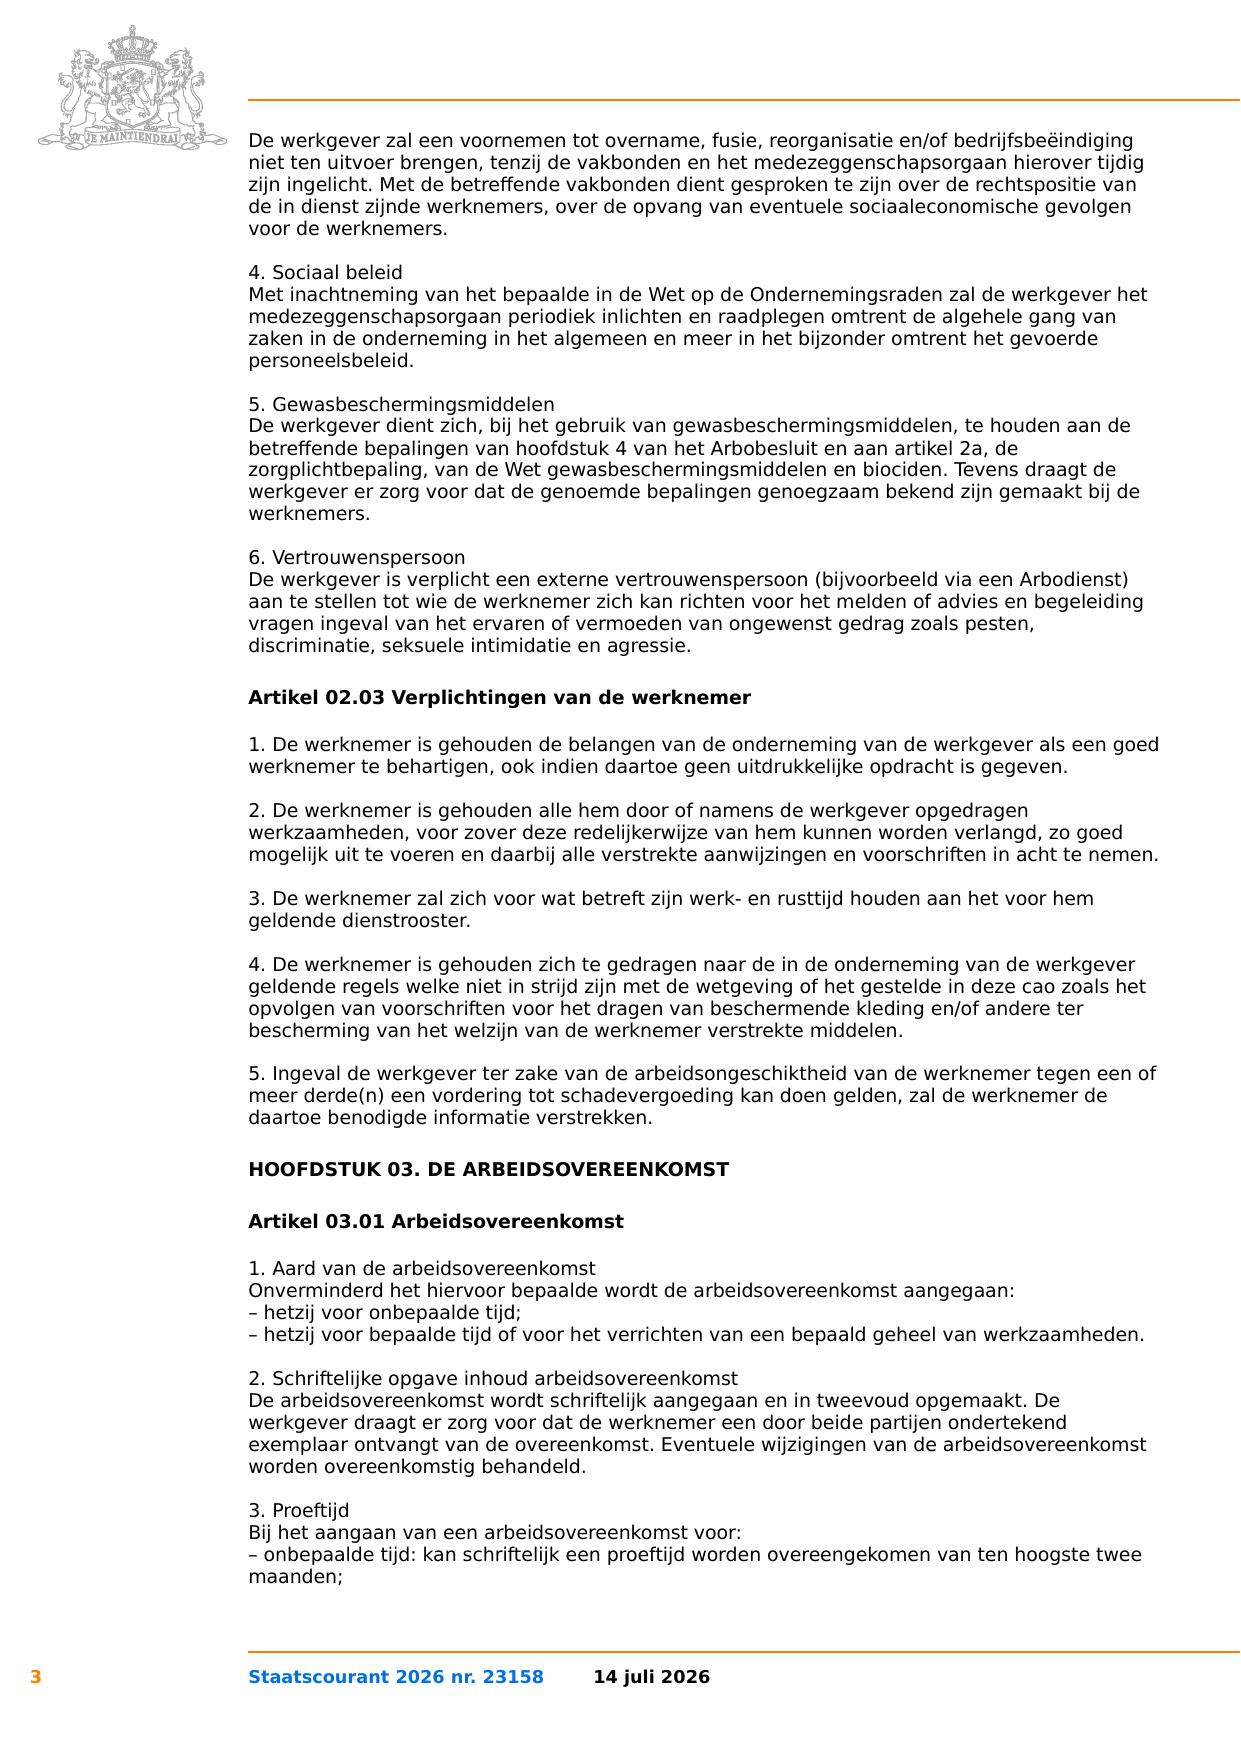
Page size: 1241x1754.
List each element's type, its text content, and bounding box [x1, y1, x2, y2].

text – onbepaalde tijd: kan schriftelijk een proeftijd worden overeengekomen van ten hoogste twee maanden; [248, 1544, 1163, 1588]
picture [38, 25, 227, 150]
text De werkgever zal een voornemen tot overname, fusie, reorganisatie en/of bedrijfsbeëindiging niet ten uitvoer brengen, tenzij de vakbonden en het medezeggenschapsorgaan hierover tijdig zijn ingelicht. Met de betreffende vakbonden dient gesproken te zijn over de rechtspositie van de in dienst zijnde werknemers, over de opvang van eventuele sociaaleconomische gevolgen voor de werknemers. [248, 130, 1163, 240]
text Bij het aangaan van een arbeidsovereenkomst voor: [248, 1522, 1163, 1544]
text De werkgever is verplicht een externe vertrouwenspersoon (bijvoorbeeld via een Arbodienst) aan te stellen tot wie de werknemer zich kan richten voor het melden of advies en begeleiding vragen ingeval van het ervaren of vermoeden van ongewenst gedrag zoals pesten, discriminatie, seksuele intimidatie en agressie. [248, 569, 1163, 657]
text – hetzij voor onbepaalde tijd; [248, 1302, 1163, 1324]
text 3. Proeftijd [248, 1500, 1163, 1522]
text Onverminderd het hiervoor bepaalde wordt de arbeidsovereenkomst aangegaan: [248, 1280, 1163, 1302]
text 5. Ingeval de werkgever ter zake van de arbeidsongeschiktheid van de werknemer tegen een of meer derde(n) een vordering tot schadevergoeding kan doen gelden, zal de werknemer de daartoe benodigde informatie verstrekken. [248, 1063, 1163, 1129]
text 3. De werknemer zal zich voor wat betreft zijn werk- en rusttijd houden aan het voor hem geldende dienstrooster. [248, 888, 1163, 932]
text 5. Gewasbeschermingsmiddelen [248, 393, 1163, 415]
text 4. De werknemer is gehouden zich te gedragen naar de in de onderneming van de werkgever geldende regels welke niet in strijd zijn met de wetgeving of het gestelde in deze cao zoals het opvolgen van voorschriften voor het dragen van beschermende kleding en/of andere ter bescherming van het welzijn van de werknemer verstrekte middelen. [248, 953, 1163, 1041]
text Met inachtneming van het bepaalde in de Wet op de Ondernemingsraden zal de werkgever het medezeggenschapsorgaan periodiek inlichten en raadplegen omtrent de algehele gang van zaken in de onderneming in het algemeen en meer in het bijzonder omtrent het gevoerde personeelsbeleid. [248, 284, 1163, 372]
subtitle Artikel 03.01 Arbeidsovereenkomst [248, 1211, 1163, 1233]
subtitle Artikel 02.03 Verplichtingen van de werknemer [248, 687, 1163, 709]
text – hetzij voor bepaalde tijd of voor het verrichten van een bepaald geheel van werkzaamheden. [248, 1324, 1163, 1346]
text 1. Aard van de arbeidsovereenkomst [248, 1258, 1163, 1280]
text 2. Schriftelijke opgave inhoud arbeidsovereenkomst [248, 1368, 1163, 1390]
text De werkgever dient zich, bij het gebruik van gewasbeschermingsmiddelen, te houden aan de betreffende bepalingen van hoofdstuk 4 van het Arbobesluit en aan artikel 2a, de zorgplichtbepaling, van de Wet gewasbeschermingsmiddelen en biociden. Tevens draagt de werkgever er zorg voor dat de genoemde bepalingen genoegzaam bekend zijn gemaakt bij de werknemers. [248, 415, 1163, 525]
text 4. Sociaal beleid [248, 262, 1163, 284]
text 2. De werknemer is gehouden alle hem door of namens de werkgever opgedragen werkzaamheden, voor zover deze redelijkerwijze van hem kunnen worden verlangd, zo goed mogelijk uit te voeren en daarbij alle verstrekte aanwijzingen en voorschriften in acht te nemen. [248, 800, 1163, 866]
text 6. Vertrouwenspersoon [248, 547, 1163, 569]
subtitle HOOFDSTUK 03. DE ARBEIDSOVEREENKOMST [248, 1159, 1163, 1181]
text 1. De werknemer is gehouden de belangen van de onderneming van de werkgever als een goed werknemer te behartigen, ook indien daartoe geen uitdrukkelijke opdracht is gegeven. [248, 734, 1163, 778]
text De arbeidsovereenkomst wordt schriftelijk aangegaan en in tweevoud opgemaakt. De werkgever draagt er zorg voor dat de werknemer een door beide partijen ondertekend exemplaar ontvangt van de overeenkomst. Eventuele wijzigingen van de arbeidsovereenkomst worden overeenkomstig behandeld. [248, 1390, 1163, 1478]
